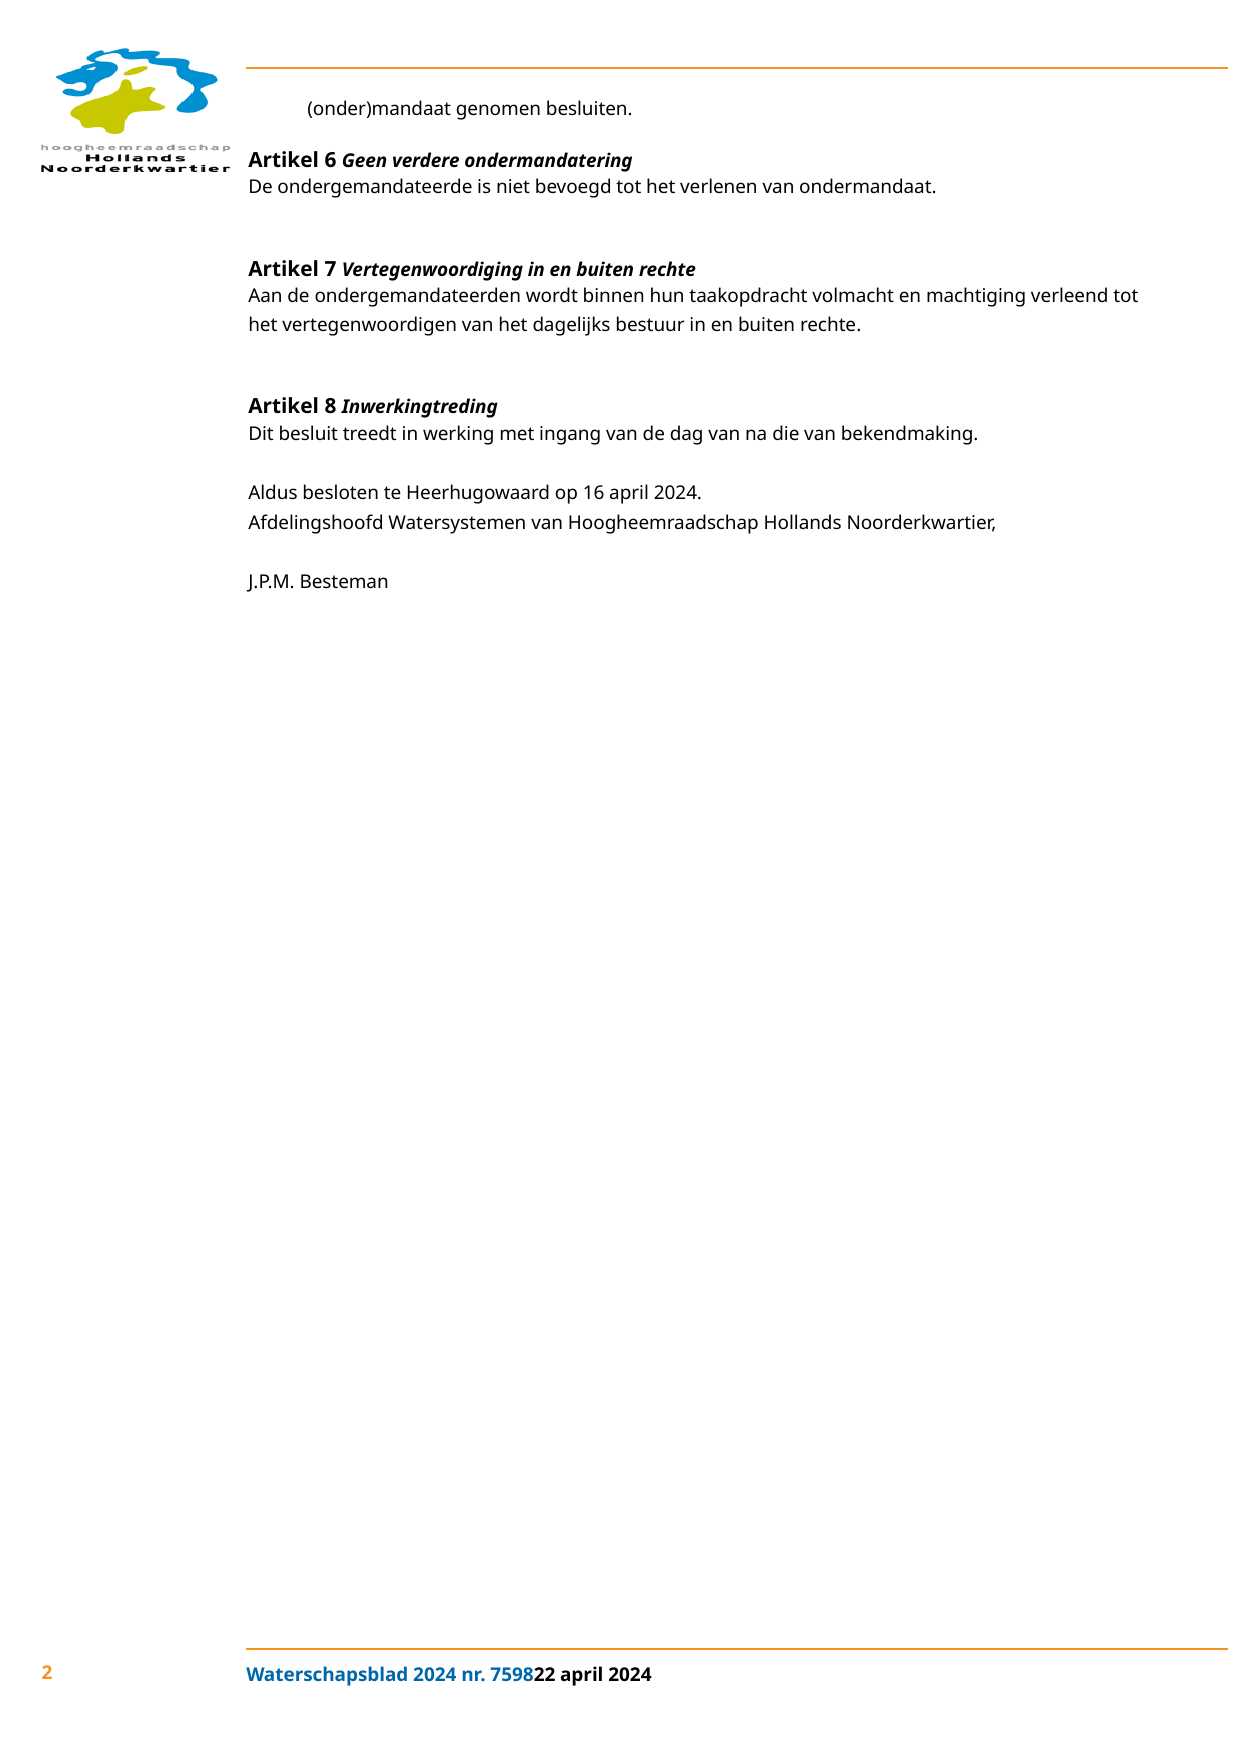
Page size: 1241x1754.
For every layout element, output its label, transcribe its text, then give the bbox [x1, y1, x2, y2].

text J.P.M. Besteman [248, 568, 1152, 594]
text Artikel 6 Geen verdere ondermandatering [248, 145, 1152, 174]
text Aan de ondergemandateerden wordt binnen hun taakopdracht volmacht en machtiging verleend tot het vertegenwoordigen van het dagelijks bestuur in en buiten rechte. [248, 282, 1152, 337]
text De ondergemandateerde is niet bevoegd tot het verlenen van ondermandaat. [248, 174, 1152, 199]
text Artikel 8 Inwerkingtreding [248, 392, 1152, 420]
text Artikel 7 Vertegenwoordiging in en buiten rechte [248, 254, 1152, 282]
text Dit besluit treedt in werking met ingang van de dag van na die van bekendmaking. [248, 420, 1152, 446]
text Aldus besloten te Heerhugowaard op 16 april 2024. [248, 479, 1152, 505]
picture [41, 47, 231, 172]
list (onder)mandaat genomen besluiten. [248, 95, 1152, 121]
text Afdelingshoofd Watersystemen van Hoogheemraadschap Hollands Noorderkwartier, [248, 509, 1152, 534]
